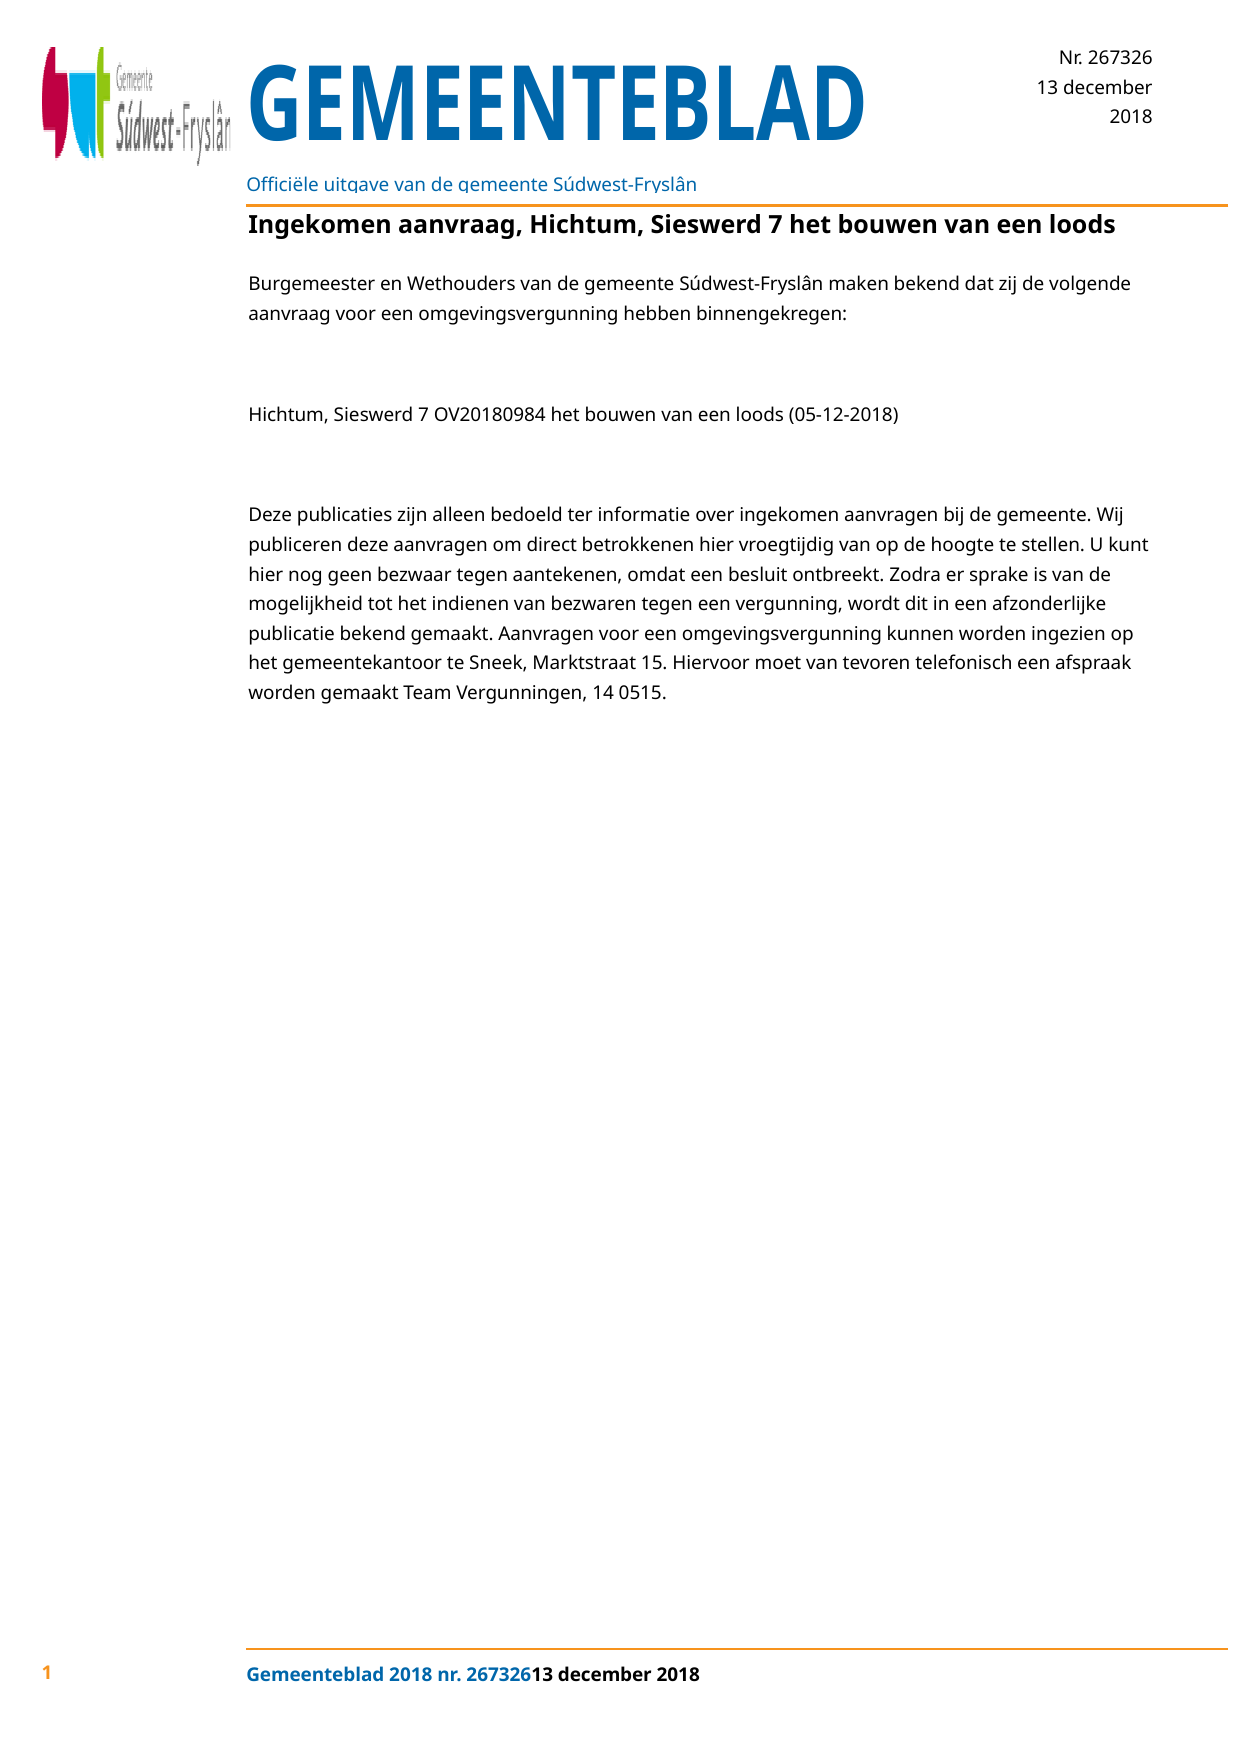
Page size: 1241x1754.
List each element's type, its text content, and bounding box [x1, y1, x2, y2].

text Ingekomen aanvraag, Hichtum, Sieswerd 7 het bouwen van een loods [248, 207, 1152, 241]
text Hichtum, Sieswerd 7 OV20180984 het bouwen van een loods (05-12-2018) [248, 401, 1152, 426]
picture [41, 47, 231, 172]
text Deze publicaties zijn alleen bedoeld ter informatie over ingekomen aanvragen bij de gemeente. Wij publiceren deze aanvragen om direct betrokkenen hier vroegtijdig van op de hoogte te stellen. U kunt hier nog geen bezwaar tegen aantekenen, omdat een besluit ontbreekt. Zodra er sprake is van de mogelijkheid tot het indienen van bezwaren tegen een vergunning, wordt dit in een afzonderlijke publicatie bekend gemaakt. Aanvragen voor een omgevingsvergunning kunnen worden ingezien op het gemeentekantoor te Sneek, Marktstraat 15. Hiervoor moet van tevoren telefonisch een afspraak worden gemaakt Team Vergunningen, 14 0515. [248, 502, 1152, 705]
text Burgemeester en Wethouders van de gemeente Súdwest-Fryslân maken bekend dat zij de volgende aanvraag voor een omgevingsvergunning hebben binnengekregen: [248, 270, 1152, 326]
